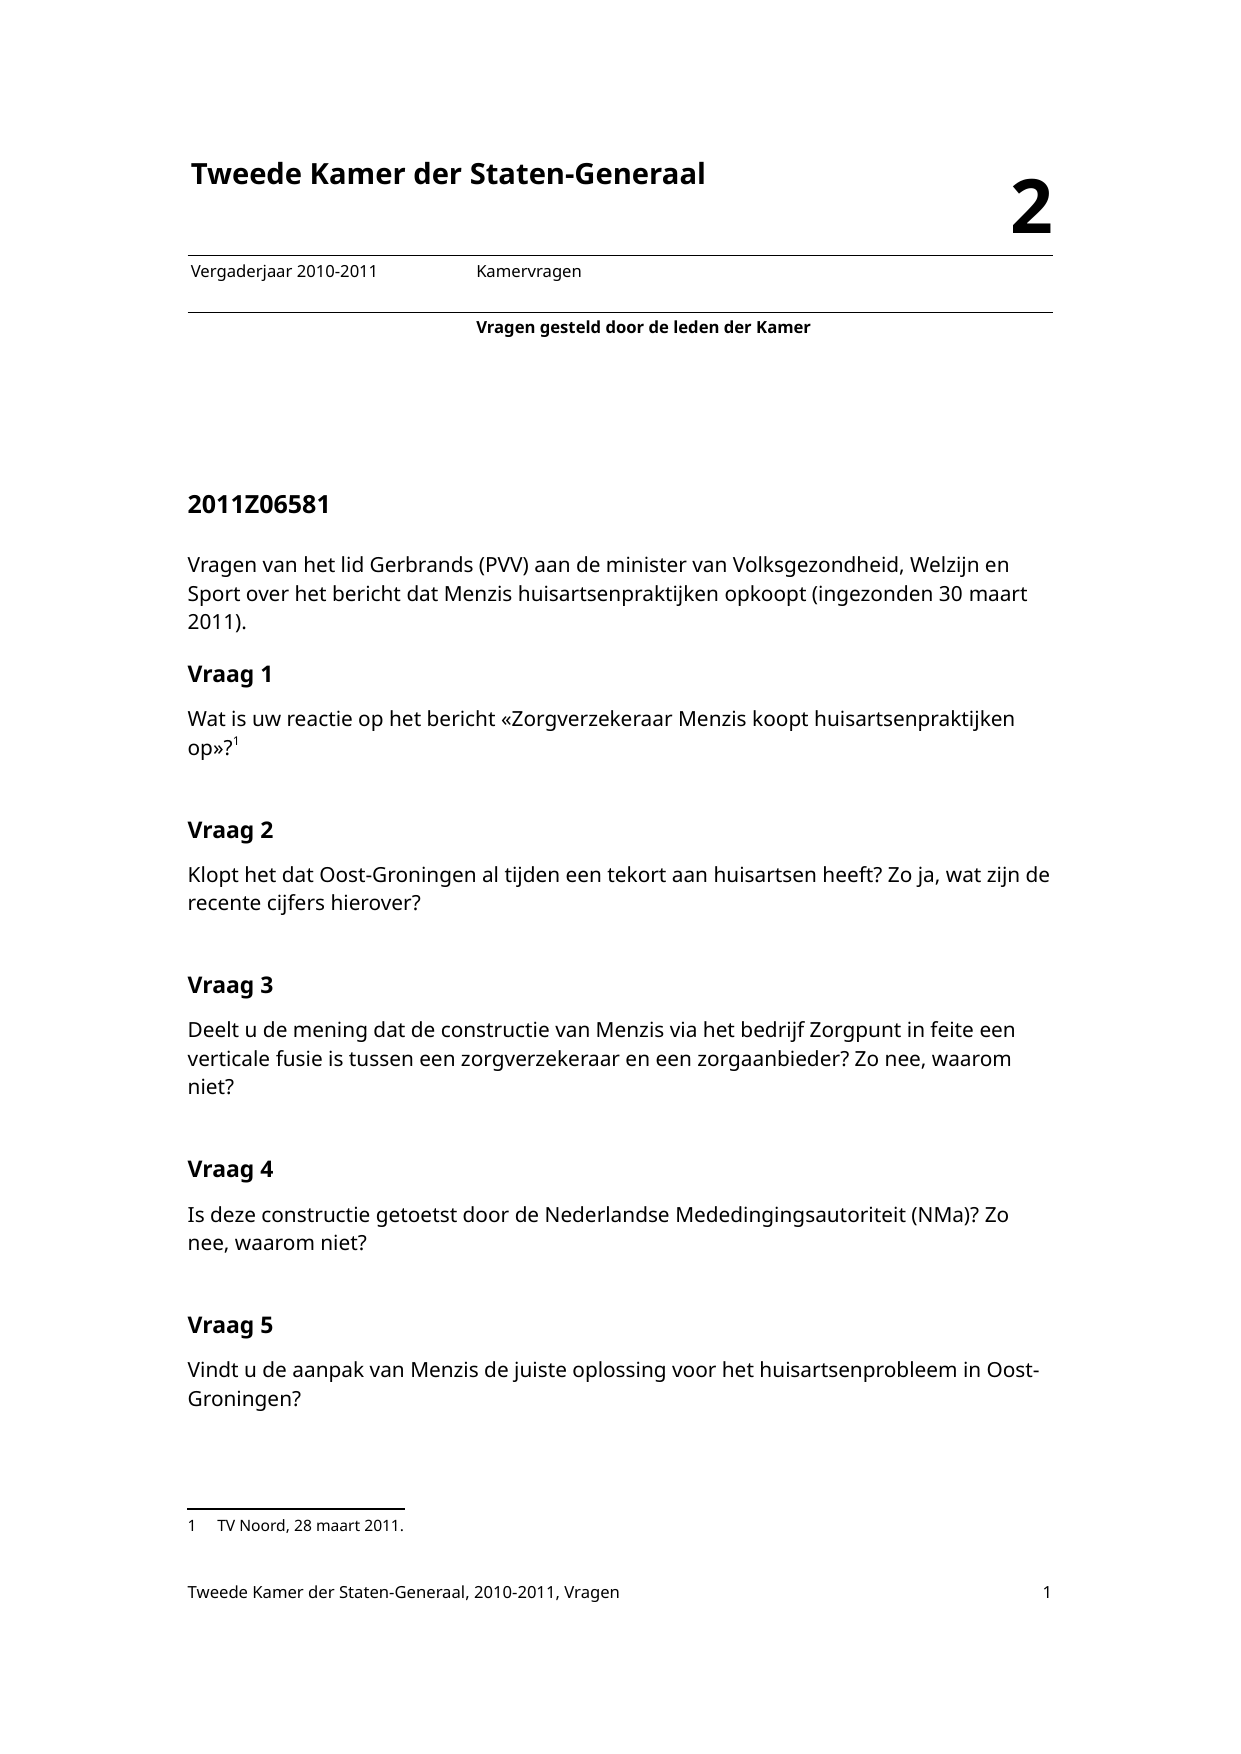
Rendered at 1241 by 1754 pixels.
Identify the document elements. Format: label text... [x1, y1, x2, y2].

text Vindt u de aanpak van Menzis de juiste oplossing voor het huisartsenprobleem in Oost-Groningen? [187, 1355, 1053, 1412]
subtitle Vraag 2 [187, 814, 1053, 845]
text Klopt het dat Oost-Groningen al tijden een tekort aan huisartsen heeft? Zo ja, wat zijn de recente cijfers hierover? [187, 860, 1053, 917]
table_cell Vergaderjaar 2010-2011 [188, 256, 473, 312]
subtitle Vraag 5 [187, 1309, 1053, 1340]
text Wat is uw reactie op het bericht «Zorgverzekeraar Menzis koopt huisartsenpraktijken op»? [187, 704, 1053, 761]
subtitle Vraag 3 [187, 969, 1053, 1001]
text Deelt u de mening dat de constructie van Menzis via het bedrijf Zorgpunt in feite een verticale fusie is tussen een zorgverzekeraar en een zorgaanbieder? Zo nee, waarom niet? [187, 1016, 1053, 1101]
subtitle Vraag 1 [187, 658, 1053, 689]
text 2011Z06581 [187, 487, 1053, 521]
table_cell Vragen gesteld door de leden der Kamer [473, 313, 1053, 339]
table_cell Kamervragen [473, 256, 1053, 312]
table_header 2 [880, 150, 1053, 255]
text TV Noord, 28 maart 2011. [187, 1508, 1053, 1536]
text Vragen van het lid Gerbrands (PVV) aan de minister van Volksgezondheid, Welzijn en Sport over het bericht dat Menzis huisartsenpraktijken opkoopt (ingezonden 30 maart 2011). [187, 550, 1053, 636]
table_header Tweede Kamer der Staten-Generaal [188, 150, 879, 255]
table_cell [188, 313, 473, 339]
subtitle Vraag 4 [187, 1153, 1053, 1185]
text Is deze constructie getoetst door de Nederlandse Mededingingsautoriteit (NMa)? Zo nee, waarom niet? [187, 1200, 1053, 1257]
